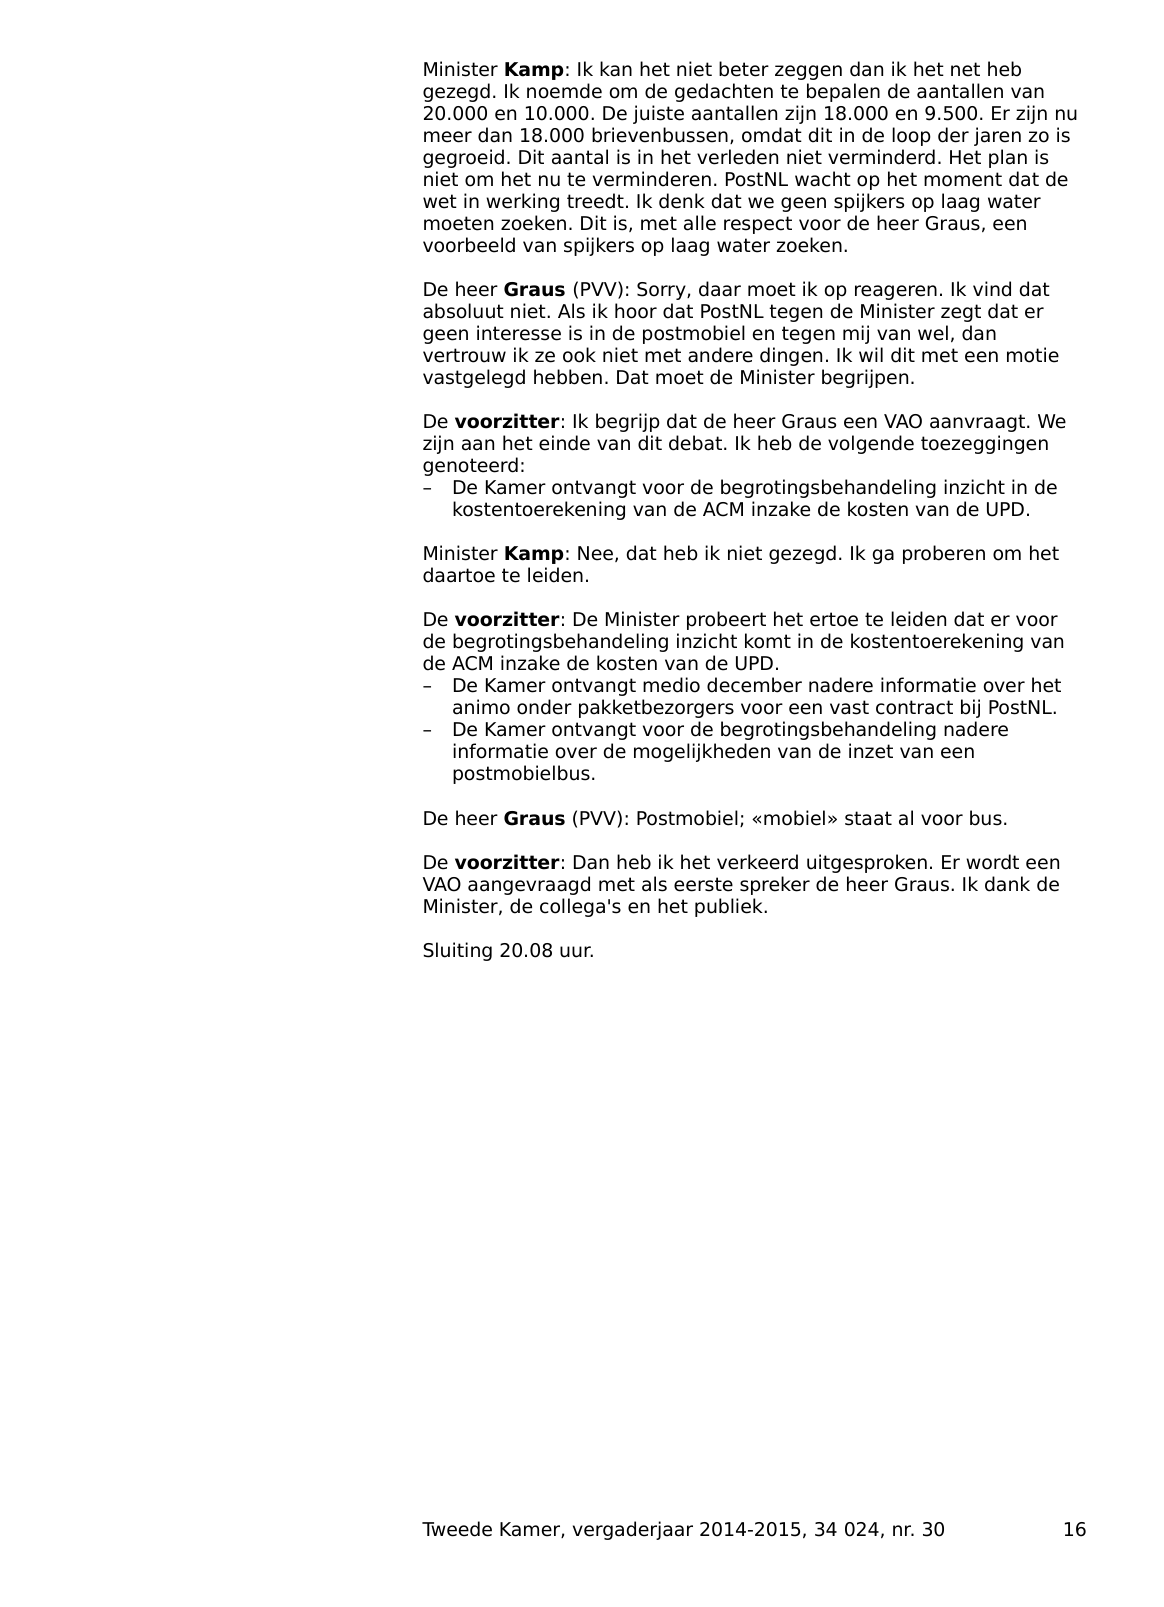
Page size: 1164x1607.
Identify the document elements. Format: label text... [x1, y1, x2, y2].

text Minister Kamp: Ik kan het niet beter zeggen dan ik het net heb gezegd. Ik noemde om de gedachten te bepalen de aantallen van 20.000 en 10.000. De juiste aantallen zijn 18.000 en 9.500. Er zijn nu meer dan 18.000 brievenbussen, omdat dit in de loop der jaren zo is gegroeid. Dit aantal is in het verleden niet verminderd. Het plan is niet om het nu te verminderen. PostNL wacht op het moment dat de wet in werking treedt. Ik denk dat we geen spijkers op laag water moeten zoeken. Dit is, met alle respect voor de heer Graus, een voorbeeld van spijkers op laag water zoeken. [422, 59, 1087, 257]
text – De Kamer ontvangt medio december nadere informatie over het animo onder pakketbezorgers voor een vast contract bij PostNL. [422, 675, 1087, 719]
text De heer Graus (PVV): Sorry, daar moet ik op reageren. Ik vind dat absoluut niet. Als ik hoor dat PostNL tegen de Minister zegt dat er geen interesse is in de postmobiel en tegen mij van wel, dan vertrouw ik ze ook niet met andere dingen. Ik wil dit met een motie vastgelegd hebben. Dat moet de Minister begrijpen. [422, 279, 1087, 389]
text De voorzitter: Dan heb ik het verkeerd uitgesproken. Er wordt een VAO aangevraagd met als eerste spreker de heer Graus. Ik dank de Minister, de collega's en het publiek. [422, 852, 1087, 917]
text De voorzitter: Ik begrijp dat de heer Graus een VAO aanvraagt. We zijn aan het einde van dit debat. Ik heb de volgende toezeggingen genoteerd: [422, 411, 1087, 477]
text Minister Kamp: Nee, dat heb ik niet gezegd. Ik ga proberen om het daartoe te leiden. [422, 543, 1087, 587]
text – De Kamer ontvangt voor de begrotingsbehandeling nadere informatie over de mogelijkheden van de inzet van een postmobielbus. [422, 719, 1087, 785]
text De voorzitter: De Minister probeert het ertoe te leiden dat er voor de begrotingsbehandeling inzicht komt in de kostentoerekening van de ACM inzake de kosten van de UPD. [422, 609, 1087, 675]
text Sluiting 20.08 uur. [422, 940, 1087, 962]
text – De Kamer ontvangt voor de begrotingsbehandeling inzicht in de kostentoerekening van de ACM inzake de kosten van de UPD. [422, 477, 1087, 521]
text De heer Graus (PVV): Postmobiel; «mobiel» staat al voor bus. [422, 807, 1087, 829]
